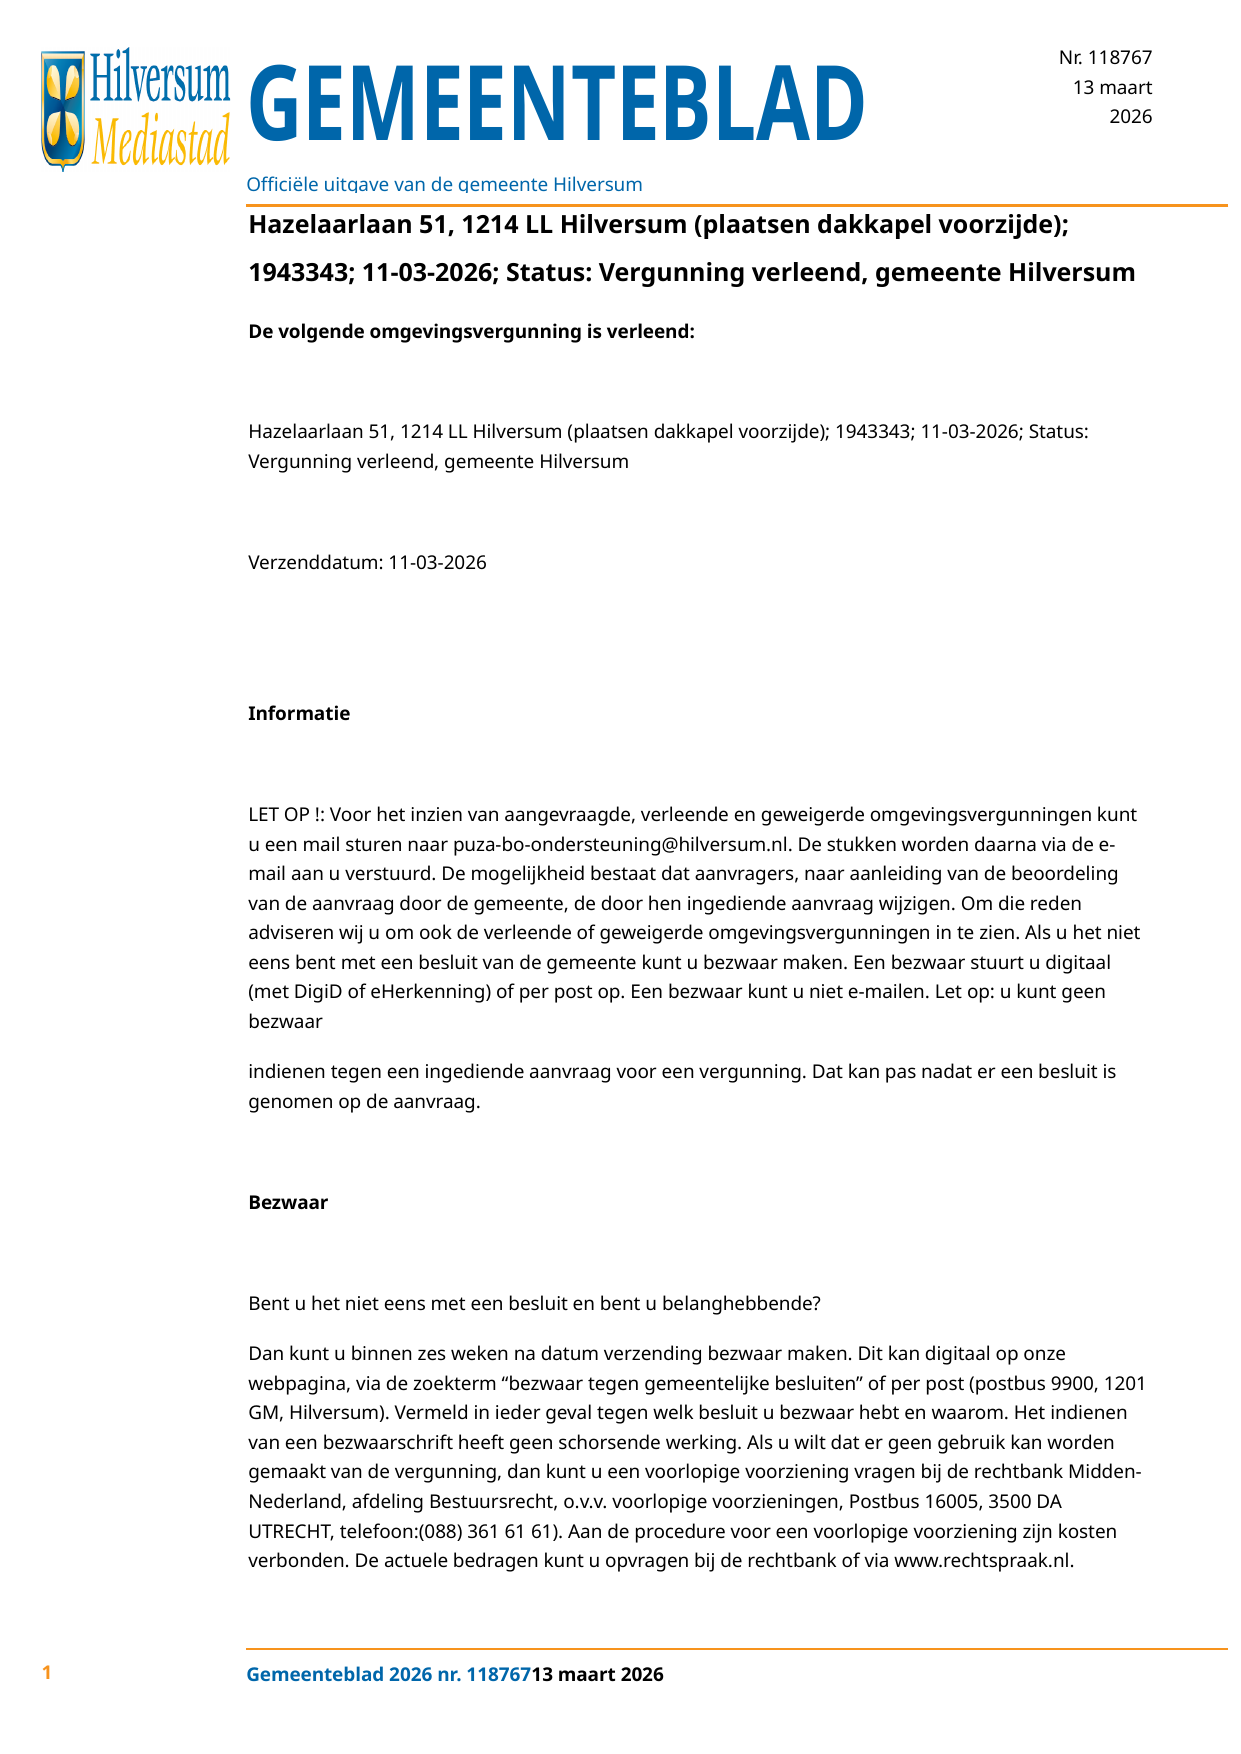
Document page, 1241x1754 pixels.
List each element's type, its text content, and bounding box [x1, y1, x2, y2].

picture [41, 47, 231, 172]
text Verzenddatum: 11-03-2026 [248, 549, 1152, 575]
text Dan kunt u binnen zes weken na datum verzending bezwaar maken. Dit kan digitaal op onze webpagina, via de zoekterm “bezwaar tegen gemeentelijke besluiten” of per post (postbus 9900, 1201 GM, Hilversum). Vermeld in ieder geval tegen welk besluit u bezwaar hebt en waarom. Het indienen van een bezwaarschrift heeft geen schorsende werking. Als u wilt dat er geen gebruik kan worden gemaakt van de vergunning, dan kunt u een voorlopige voorziening vragen bij de rechtbank Midden-Nederland, afdeling Bestuursrecht, o.v.v. voorlopige voorzieningen, Postbus 16005, 3500 DA UTRECHT, telefoon:(088) 361 61 61). Aan de procedure voor een voorlopige voorziening zijn kosten verbonden. De actuele bedragen kunt u opvragen bij de rechtbank of via www.rechtspraak.nl. [248, 1340, 1152, 1573]
text Hazelaarlaan 51, 1214 LL Hilversum (plaatsen dakkapel voorzijde); 1943343; 11-03-2026; Status: Vergunning verleend, gemeente Hilversum [248, 207, 1152, 288]
text LET OP !: Voor het inzien van aangevraagde, verleende en geweigerde omgevingsvergunningen kunt u een mail sturen naar puza-bo-ondersteuning@hilversum.nl. De stukken worden daarna via de e-mail aan u verstuurd. De mogelijkheid bestaat dat aanvragers, naar aanleiding van de beoordeling van de aanvraag door de gemeente, de door hen ingediende aanvraag wijzigen. Om die reden adviseren wij u om ook de verleende of geweigerde omgevingsvergunningen in te zien. Als u het niet eens bent met een besluit van de gemeente kunt u bezwaar maken. Een bezwaar stuurt u digitaal (met DigiD of eHerkenning) of per post op. Een bezwaar kunt u niet e-mailen. Let op: u kunt geen bezwaar [248, 801, 1152, 1034]
text De volgende omgevingsvergunning is verleend: [248, 318, 1152, 344]
text Bent u het niet eens met een besluit en bent u belanghebbende? [248, 1290, 1152, 1316]
text indienen tegen een ingediende aanvraag voor een vergunning. Dat kan pas nadat er een besluit is genomen op de aanvraag. [248, 1059, 1152, 1114]
text Hazelaarlaan 51, 1214 LL Hilversum (plaatsen dakkapel voorzijde); 1943343; 11-03-2026; Status: Vergunning verleend, gemeente Hilversum [248, 419, 1152, 474]
text Bezwaar [248, 1189, 1152, 1215]
text Informatie [248, 700, 1152, 726]
